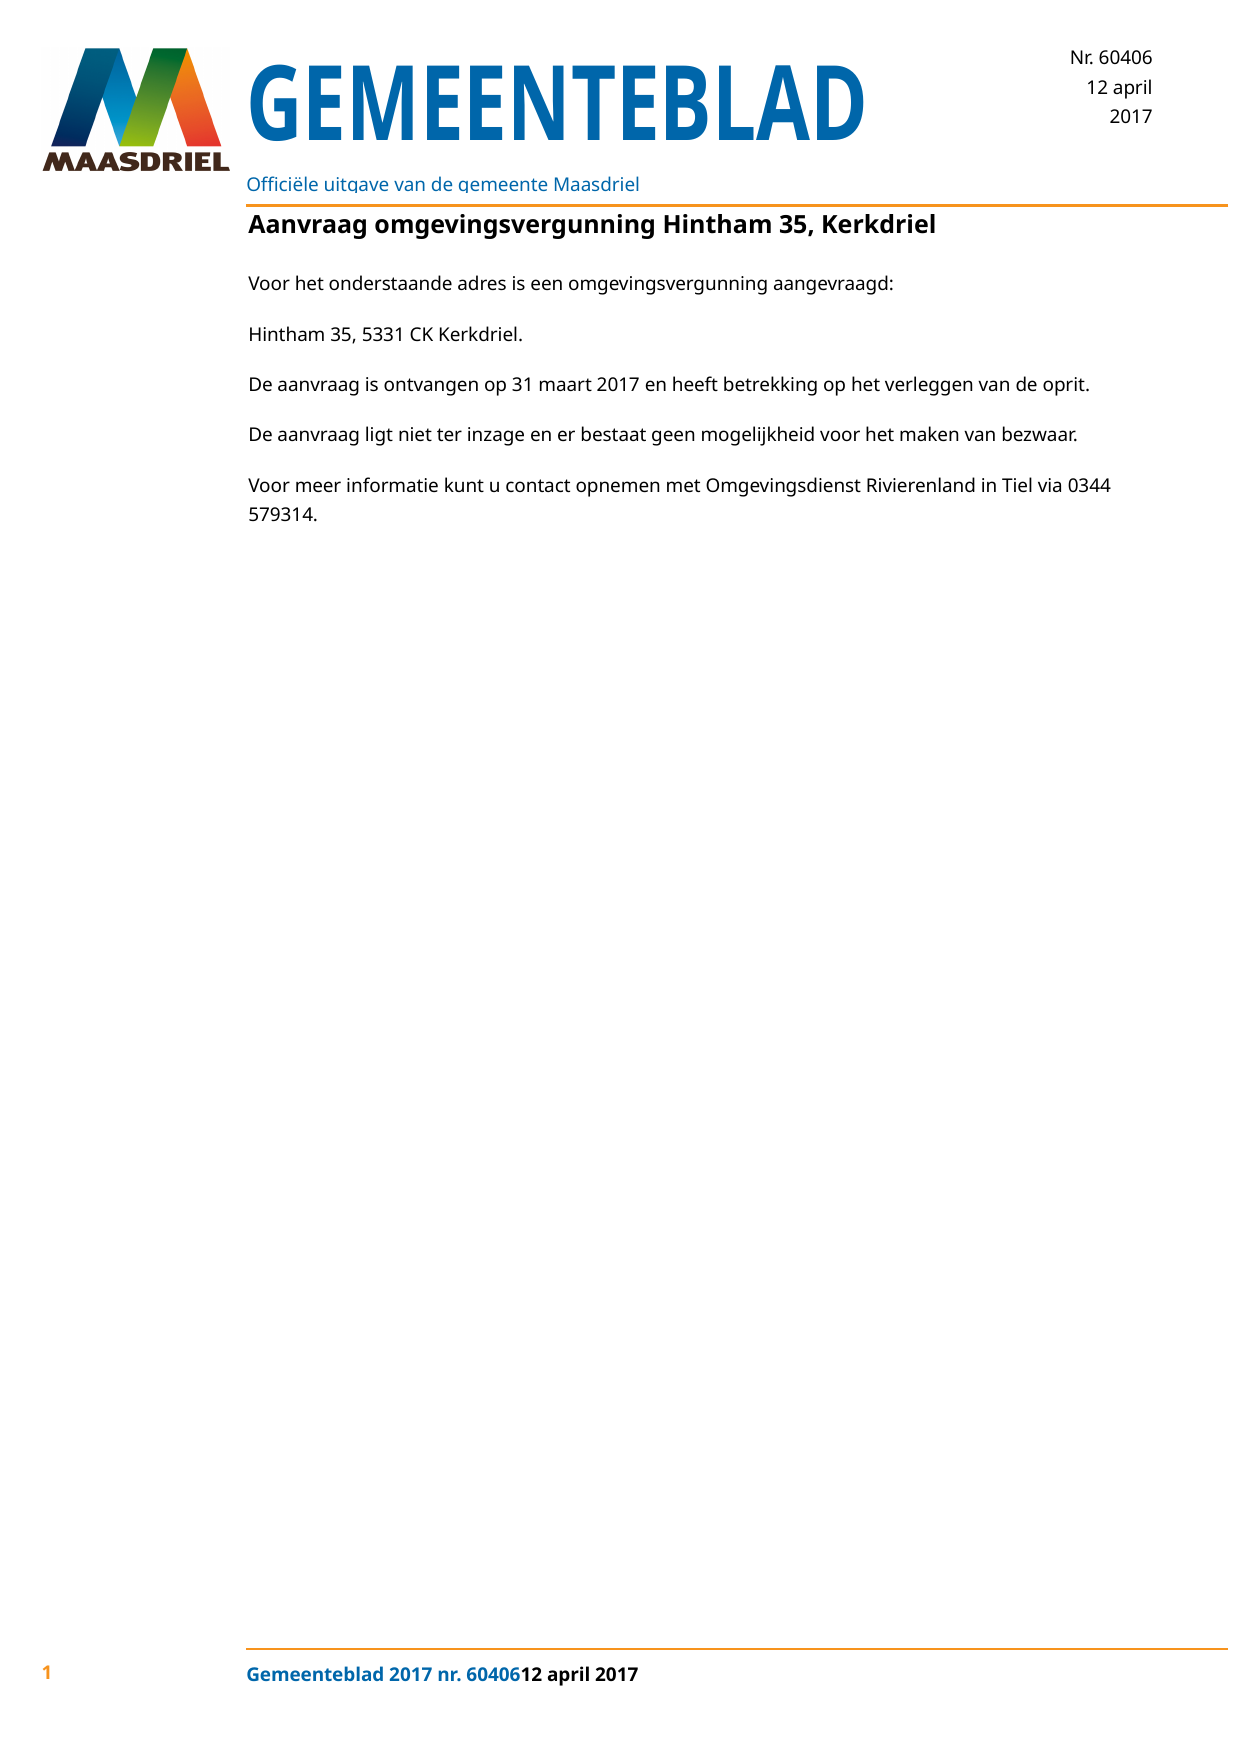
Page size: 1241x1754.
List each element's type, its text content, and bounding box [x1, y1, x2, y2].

text Hintham 35, 5331 CK Kerkdriel. [248, 321, 1152, 346]
text Voor meer informatie kunt u contact opnemen met Omgevingsdienst Rivierenland in Tiel via 0344 579314. [248, 472, 1152, 527]
picture [41, 47, 231, 172]
text Voor het onderstaande adres is een omgevingsvergunning aangevraagd: [248, 270, 1152, 296]
text Aanvraag omgevingsvergunning Hintham 35, Kerkdriel [248, 207, 1152, 241]
text De aanvraag is ontvangen op 31 maart 2017 en heeft betrekking op het verleggen van de oprit. [248, 371, 1152, 397]
text De aanvraag ligt niet ter inzage en er bestaat geen mogelijkheid voor het maken van bezwaar. [248, 422, 1152, 447]
